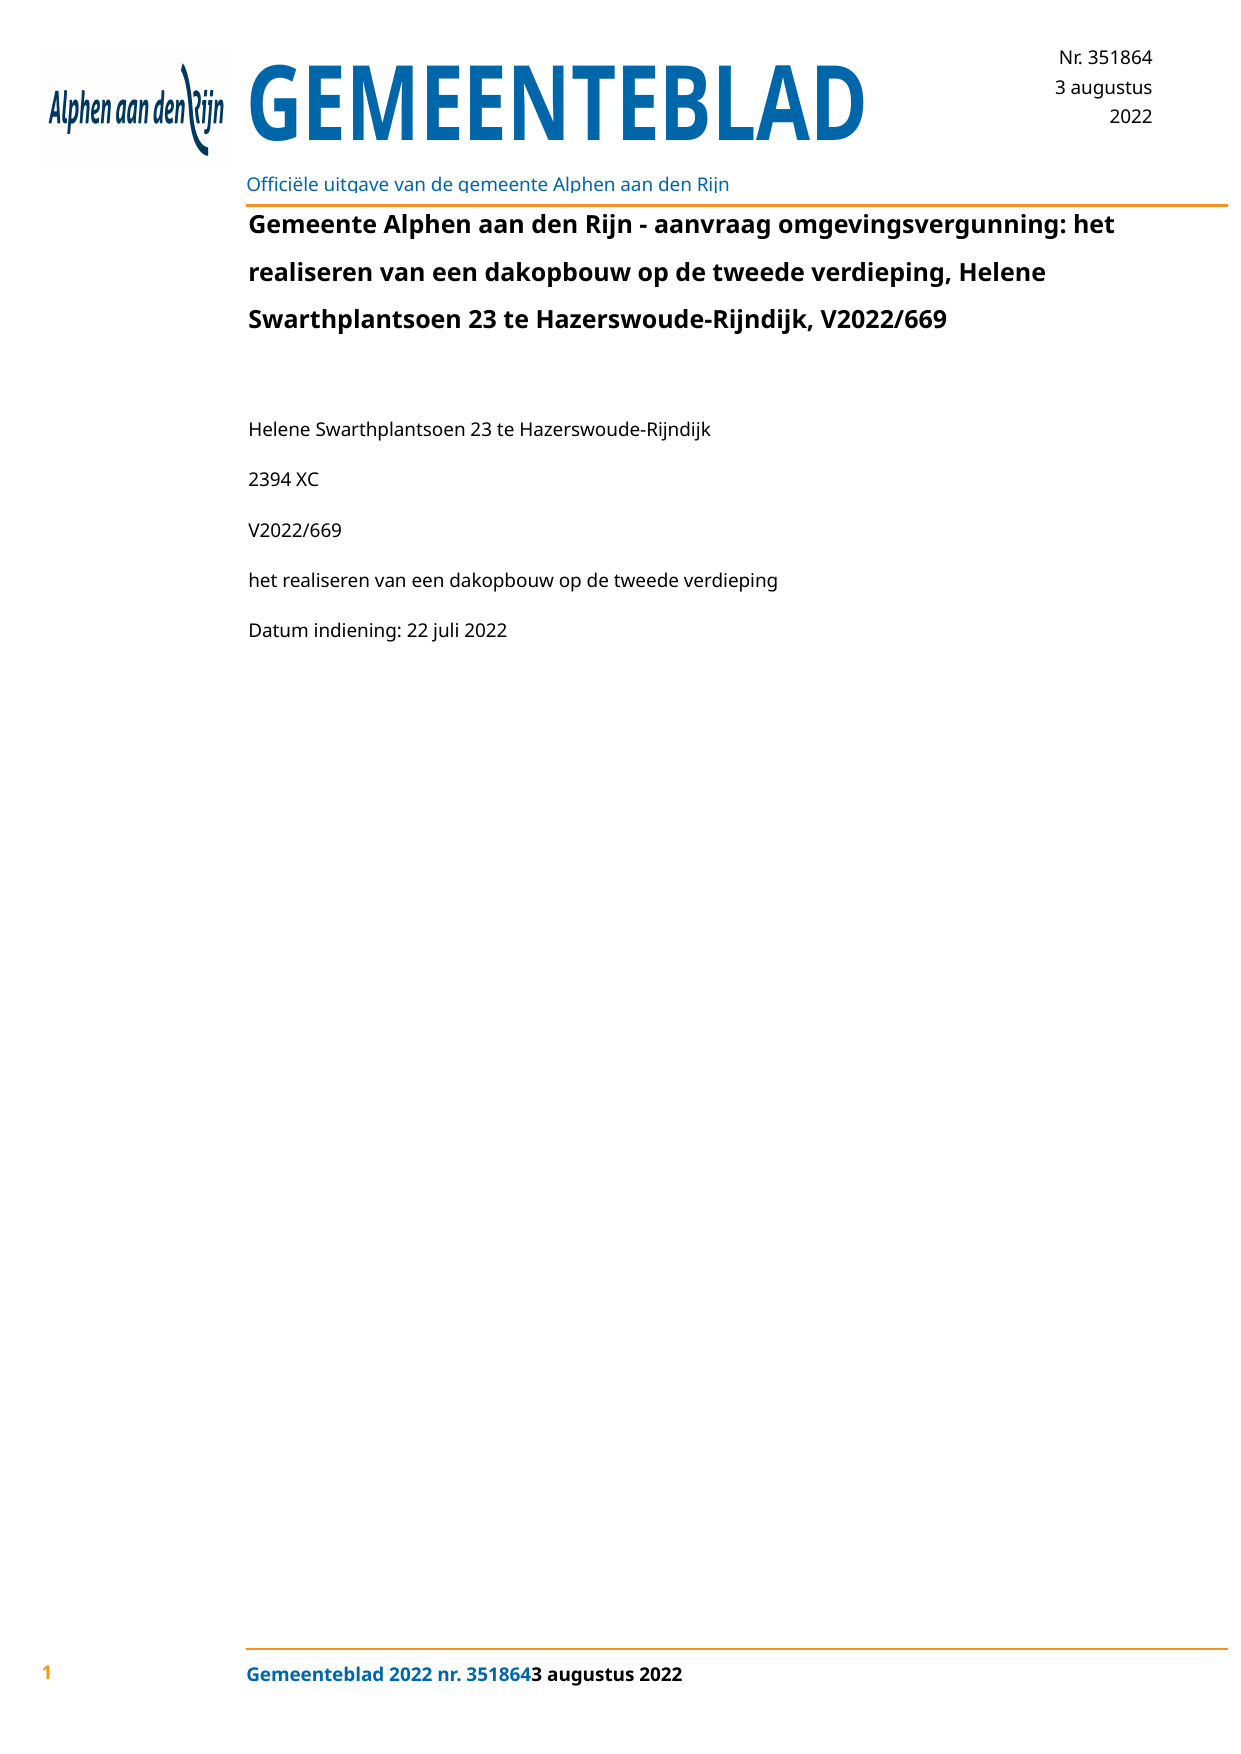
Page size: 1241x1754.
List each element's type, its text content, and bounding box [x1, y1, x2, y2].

text V2022/669 [248, 517, 1152, 542]
text Gemeente Alphen aan den Rijn - aanvraag omgevingsvergunning: het realiseren van een dakopbouw op de tweede verdieping, Helene Swarthplantsoen 23 te Hazerswoude-Rijndijk, V2022/669 [248, 207, 1152, 336]
picture [41, 47, 231, 172]
text Helene Swarthplantsoen 23 te Hazerswoude-Rijndijk [248, 416, 1152, 442]
text Datum indiening: 22 juli 2022 [248, 618, 1152, 643]
text 2394 XC [248, 466, 1152, 492]
text het realiseren van een dakopbouw op de tweede verdieping [248, 567, 1152, 593]
